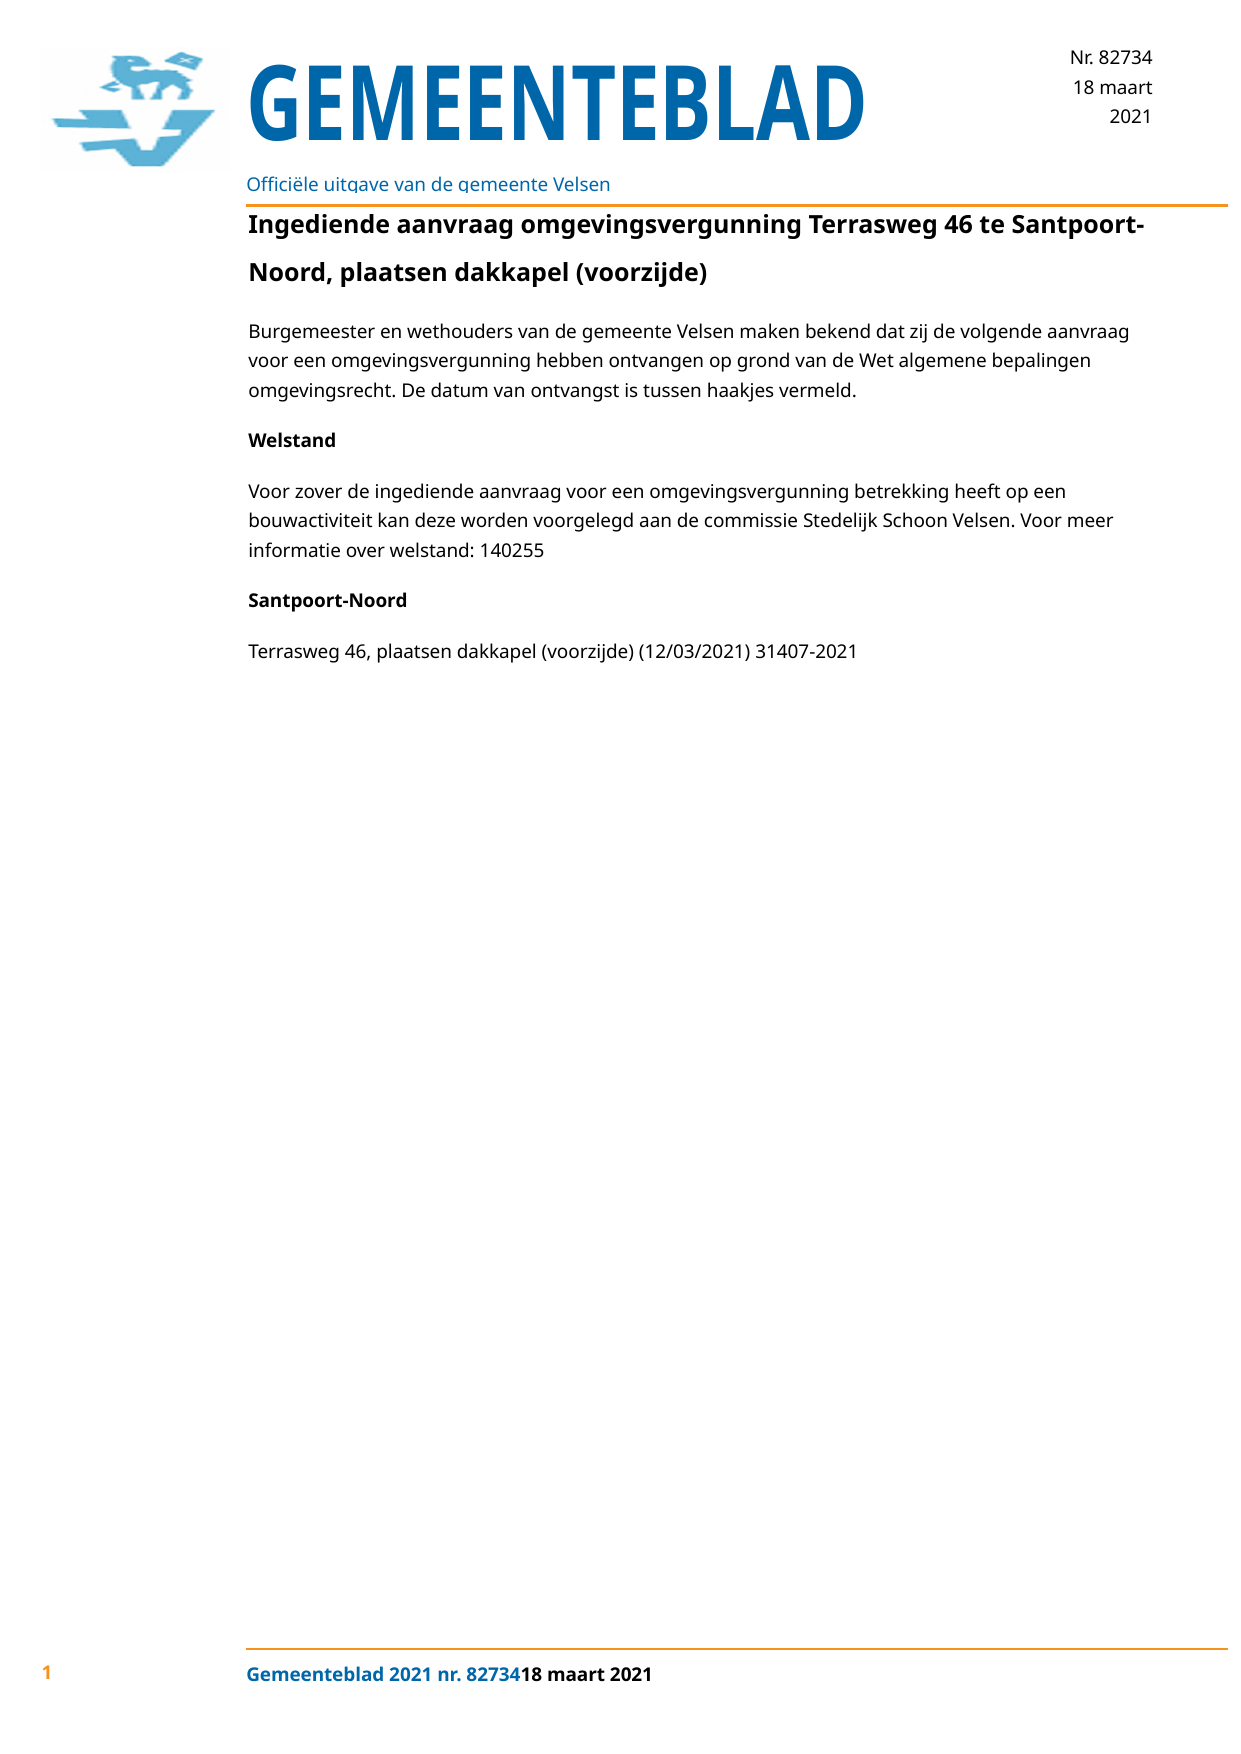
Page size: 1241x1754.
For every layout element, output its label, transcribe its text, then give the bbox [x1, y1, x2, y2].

text Terrasweg 46, plaatsen dakkapel (voorzijde) (12/03/2021) 31407-2021 [248, 638, 1152, 664]
picture [41, 47, 231, 172]
text Voor zover de ingediende aanvraag voor een omgevingsvergunning betrekking heeft op een bouwactiviteit kan deze worden voorgelegd aan de commissie Stedelijk Schoon Velsen. Voor meer informatie over welstand: 140255 [248, 478, 1152, 563]
text Welstand [248, 427, 1152, 453]
text Ingediende aanvraag omgevingsvergunning Terrasweg 46 te Santpoort-Noord, plaatsen dakkapel (voorzijde) [248, 207, 1152, 288]
text Burgemeester en wethouders van de gemeente Velsen maken bekend dat zij de volgende aanvraag voor een omgevingsvergunning hebben ontvangen op grond van de Wet algemene bepalingen omgevingsrecht. De datum van ontvangst is tussen haakjes vermeld. [248, 318, 1152, 403]
text Santpoort-Noord [248, 587, 1152, 613]
